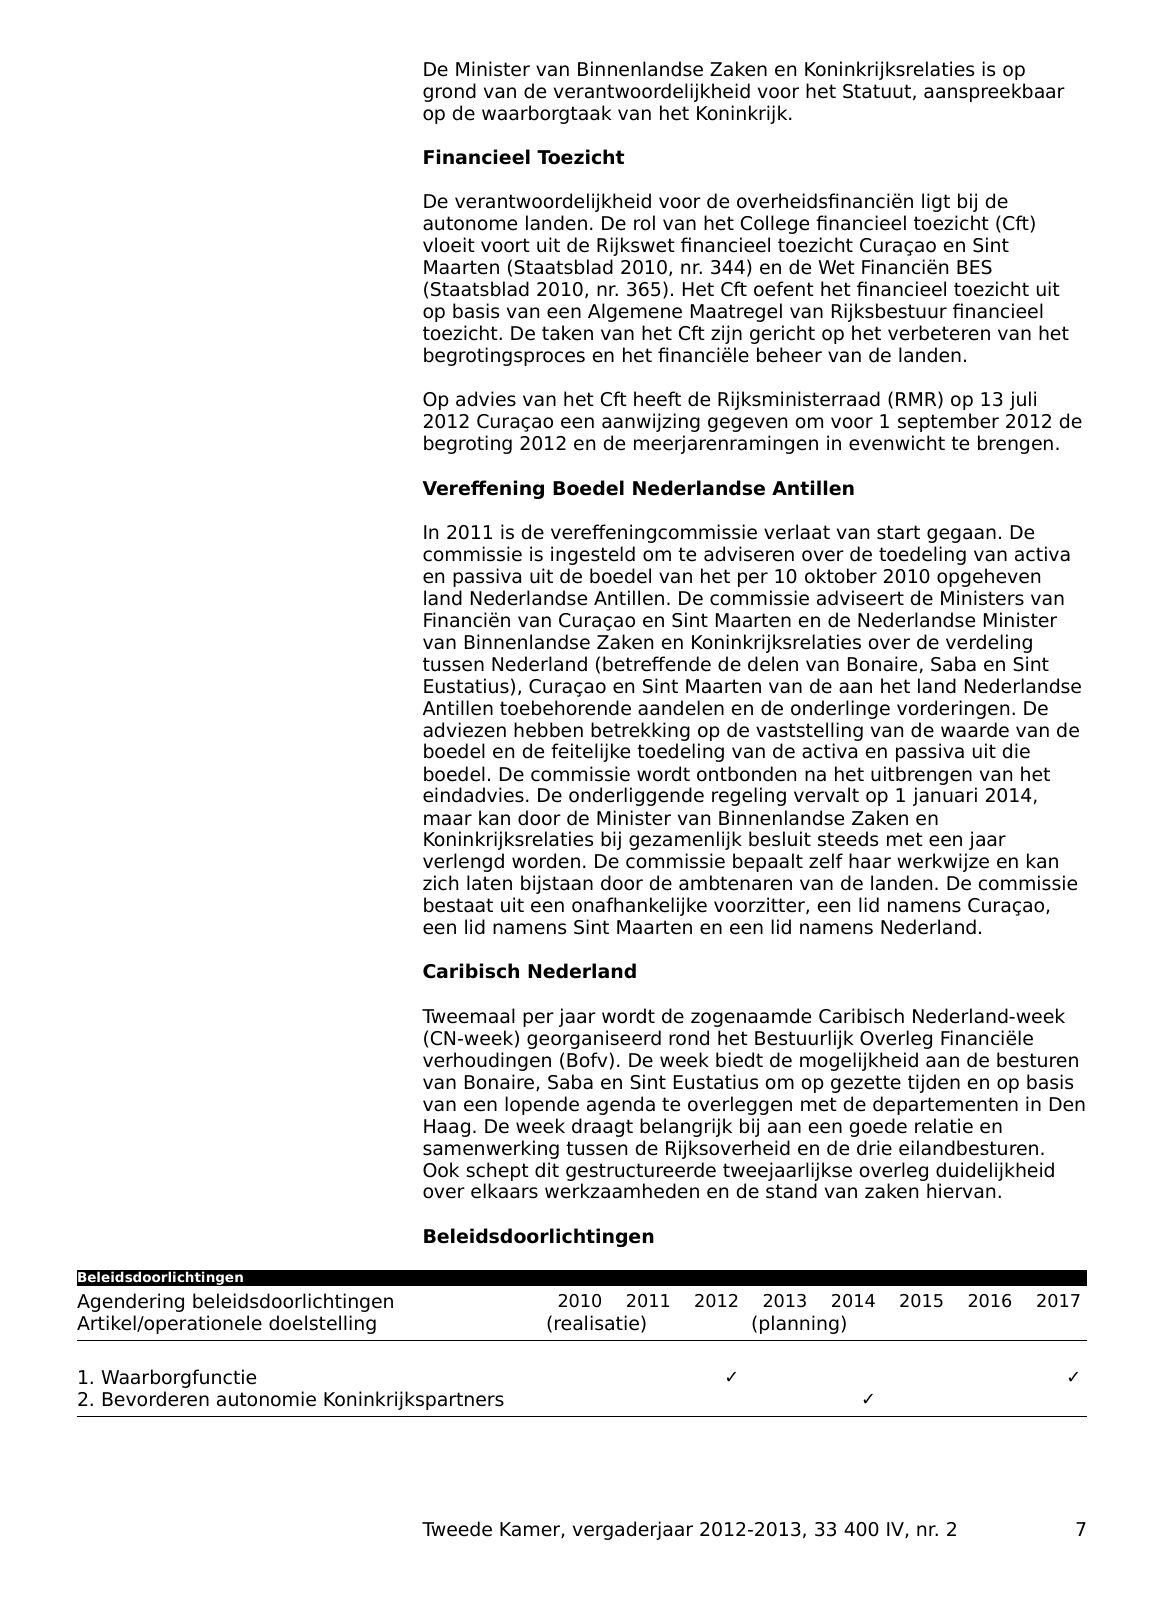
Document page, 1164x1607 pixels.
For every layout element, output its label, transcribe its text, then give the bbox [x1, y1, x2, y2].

table_cell [950, 1389, 1018, 1416]
subtitle Caribisch Nederland [422, 961, 1087, 983]
table_cell ✓ [1018, 1367, 1087, 1389]
table_cell [745, 1389, 813, 1416]
table_cell Artikel/operationele doelstelling [77, 1313, 540, 1339]
table_header Beleidsdoorlichtingen [77, 1270, 1087, 1285]
text In 2011 is de vereffeningcommissie verlaat van start gegaan. De commissie is ingesteld om te adviseren over de toedeling van activa en passiva uit de boedel van het per 10 oktober 2010 opgeheven land Nederlandse Antillen. De commissie adviseert de Ministers van Financiën van Curaçao en Sint Maarten en de Nederlandse Minister van Binnenlandse Zaken en Koninkrijksrelaties over de verdeling tussen Nederland (betreffende de delen van Bonaire, Saba en Sint Eustatius), Curaçao en Sint Maarten van de aan het land Nederlandse Antillen toebehorende aandelen en de onderlinge vorderingen. De adviezen hebben betrekking op de vaststelling van de waarde van de boedel en de feitelijke toedeling van de activa en passiva uit die boedel. De commissie wordt ontbonden na het uitbrengen van het eindadvies. De onderliggende regeling vervalt op 1 januari 2014, maar kan door de Minister van Binnenlandse Zaken en Koninkrijksrelaties bij gezamenlijk besluit steeds met een jaar verlengd worden. De commissie bepaalt zelf haar werkwijze en kan zich laten bijstaan door de ambtenaren van de landen. De commissie bestaat uit een onafhankelijke voorzitter, een lid namens Curaçao, een lid namens Sint Maarten en een lid namens Nederland. [422, 522, 1087, 939]
table_cell 1. Waarborgfunctie [77, 1367, 540, 1389]
table_cell 2010 [540, 1286, 608, 1313]
table_cell 2016 [950, 1286, 1018, 1313]
text De verantwoordelijkheid voor de overheidsfinanciën ligt bij de autonome landen. De rol van het College financieel toezicht (Cft) vloeit voort uit de Rijkswet financieel toezicht Curaçao en Sint Maarten (Staatsblad 2010, nr. 344) en de Wet Financiën BES (Staatsblad 2010, nr. 365). Het Cft oefent het financieel toezicht uit op basis van een Algemene Maatregel van Rijksbestuur financieel toezicht. De taken van het Cft zijn gericht op het verbeteren van het begrotingsproces en het financiële beheer van de landen. [422, 191, 1087, 367]
table_cell [950, 1367, 1018, 1389]
table_cell [881, 1389, 950, 1416]
subtitle Vereffening Boedel Nederlandse Antillen [422, 477, 1087, 499]
subtitle Beleidsdoorlichtingen [422, 1226, 1087, 1248]
table_cell 2015 [881, 1286, 950, 1313]
table_cell [540, 1341, 745, 1367]
table_cell Agendering beleidsdoorlichtingen [77, 1286, 540, 1313]
table_cell ✓ [813, 1389, 881, 1416]
text Op advies van het Cft heeft de Rijksministerraad (RMR) op 13 juli 2012 Curaçao een aanwijzing gegeven om voor 1 september 2012 de begroting 2012 en de meerjarenramingen in evenwicht te brengen. [422, 389, 1087, 455]
table_cell 2012 [676, 1286, 745, 1313]
table_cell (realisatie) [540, 1313, 745, 1339]
table_cell [540, 1389, 608, 1416]
text De Minister van Binnenlandse Zaken en Koninkrijksrelaties is op grond van de verantwoordelijkheid voor het Statuut, aanspreekbaar op de waarborgtaak van het Koninkrijk. [422, 59, 1087, 125]
table_cell [881, 1367, 950, 1389]
table_cell [608, 1367, 676, 1389]
table_cell [745, 1341, 1087, 1367]
table_cell (planning) [745, 1313, 1087, 1339]
table_cell 2014 [813, 1286, 881, 1313]
text Tweemaal per jaar wordt de zogenaamde Caribisch Nederland-week (CN-week) georganiseerd rond het Bestuurlijk Overleg Financiële verhoudingen (Bofv). De week biedt de mogelijkheid aan de besturen van Bonaire, Saba en Sint Eustatius om op gezette tijden en op basis van een lopende agenda te overleggen met de departementen in Den Haag. De week draagt belangrijk bij aan een goede relatie en samenwerking tussen de Rijksoverheid en de drie eilandbesturen. Ook schept dit gestructureerde tweejaarlijkse overleg duidelijkheid over elkaars werkzaamheden en de stand van zaken hiervan. [422, 1006, 1087, 1203]
table_cell 2011 [608, 1286, 676, 1313]
table_cell [608, 1389, 676, 1416]
table_cell [676, 1389, 745, 1416]
table_cell [540, 1367, 608, 1389]
table_cell [813, 1367, 881, 1389]
table_cell 2013 [745, 1286, 813, 1313]
subtitle Financieel Toezicht [422, 147, 1087, 169]
table_cell [1018, 1389, 1087, 1416]
table_cell 2. Bevorderen autonomie Koninkrijkspartners [77, 1389, 540, 1416]
table_cell 2017 [1018, 1286, 1087, 1313]
table_cell [745, 1367, 813, 1389]
table_cell ✓ [676, 1367, 745, 1389]
table_cell [77, 1341, 540, 1367]
